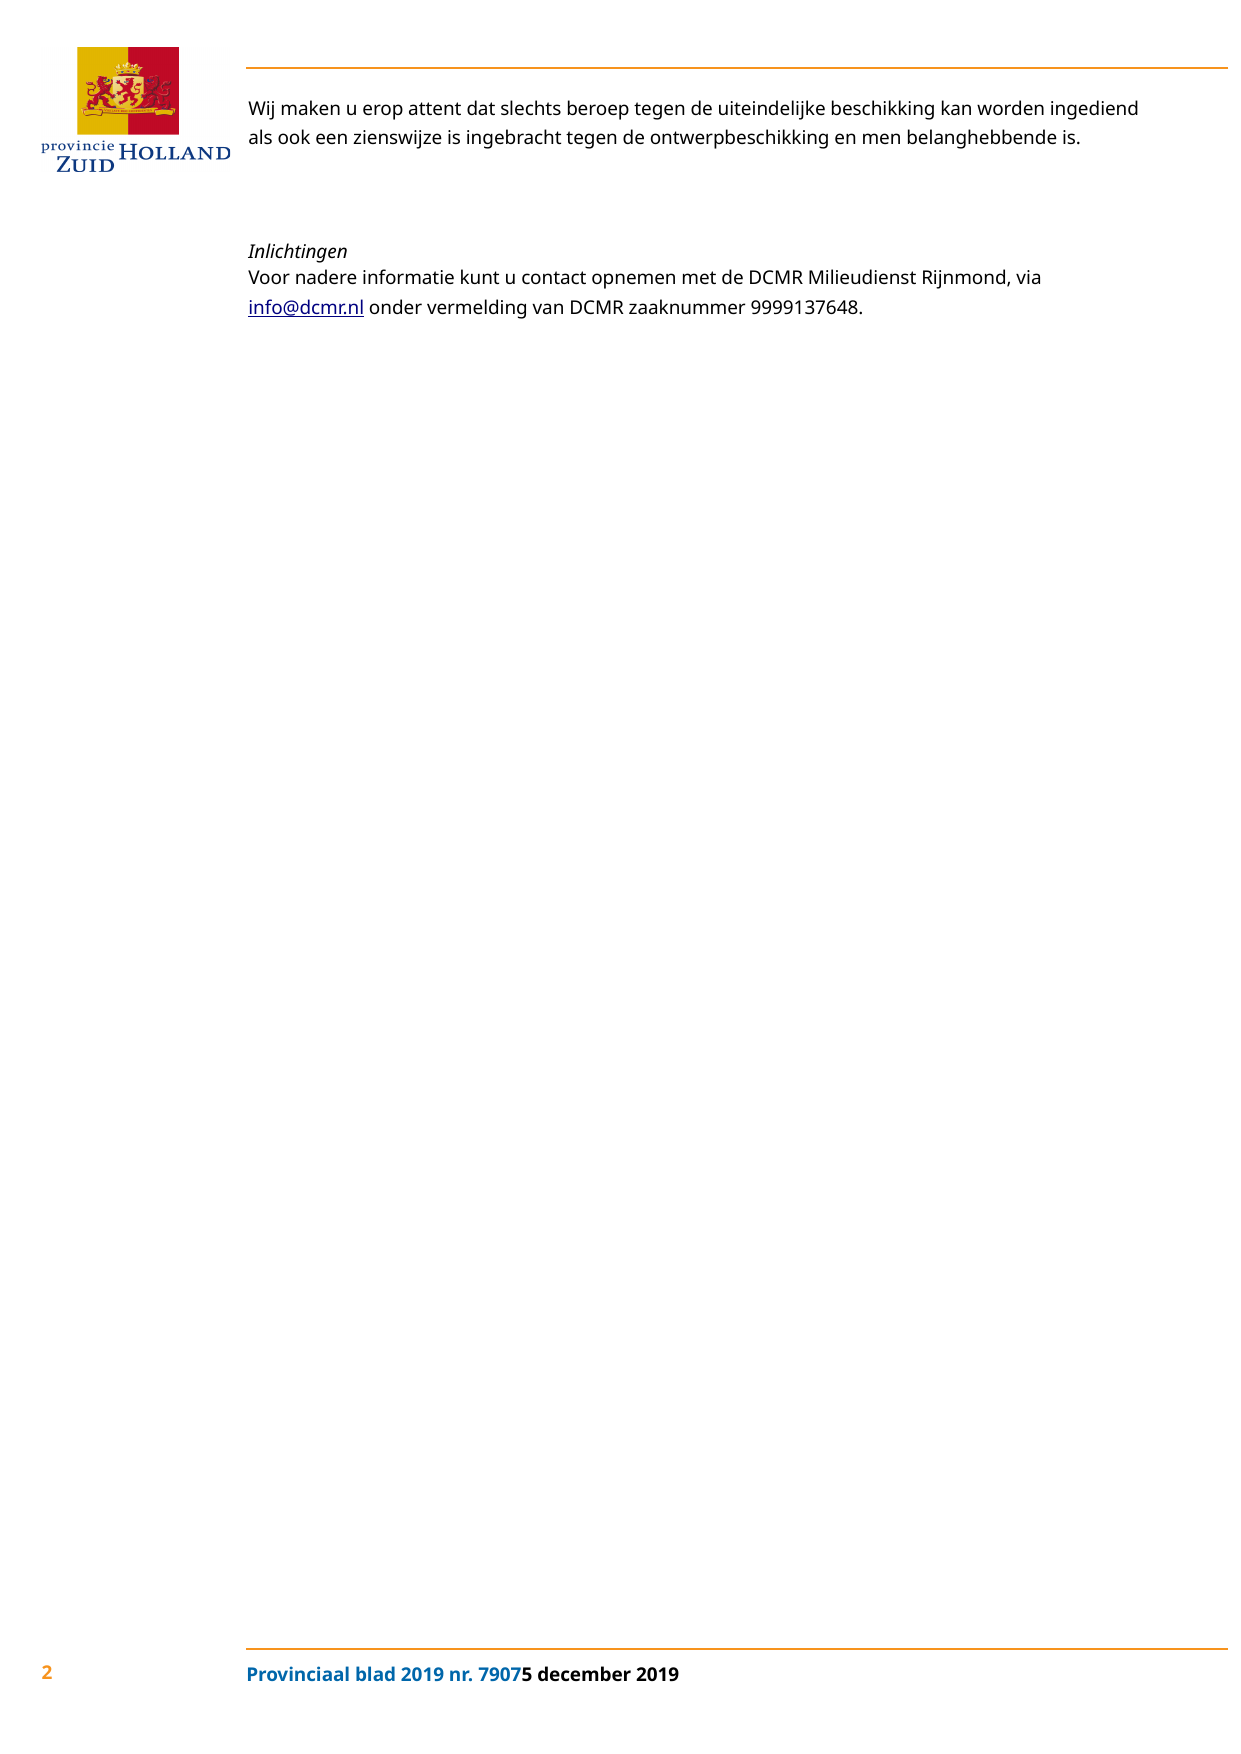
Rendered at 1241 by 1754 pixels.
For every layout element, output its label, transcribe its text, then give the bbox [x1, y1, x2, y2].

text Voor nadere informatie kunt u contact opnemen met de DCMR Milieudienst Rijnmond, via info@dcmr.nl onder vermelding van DCMR zaaknummer 9999137648. [248, 264, 1152, 320]
text Inlichtingen [248, 239, 1152, 264]
text Wij maken u erop attent dat slechts beroep tegen de uiteindelijke beschikking kan worden ingediend als ook een zienswijze is ingebracht tegen de ontwerpbeschikking en men belanghebbende is. [248, 95, 1152, 150]
picture [41, 47, 231, 172]
